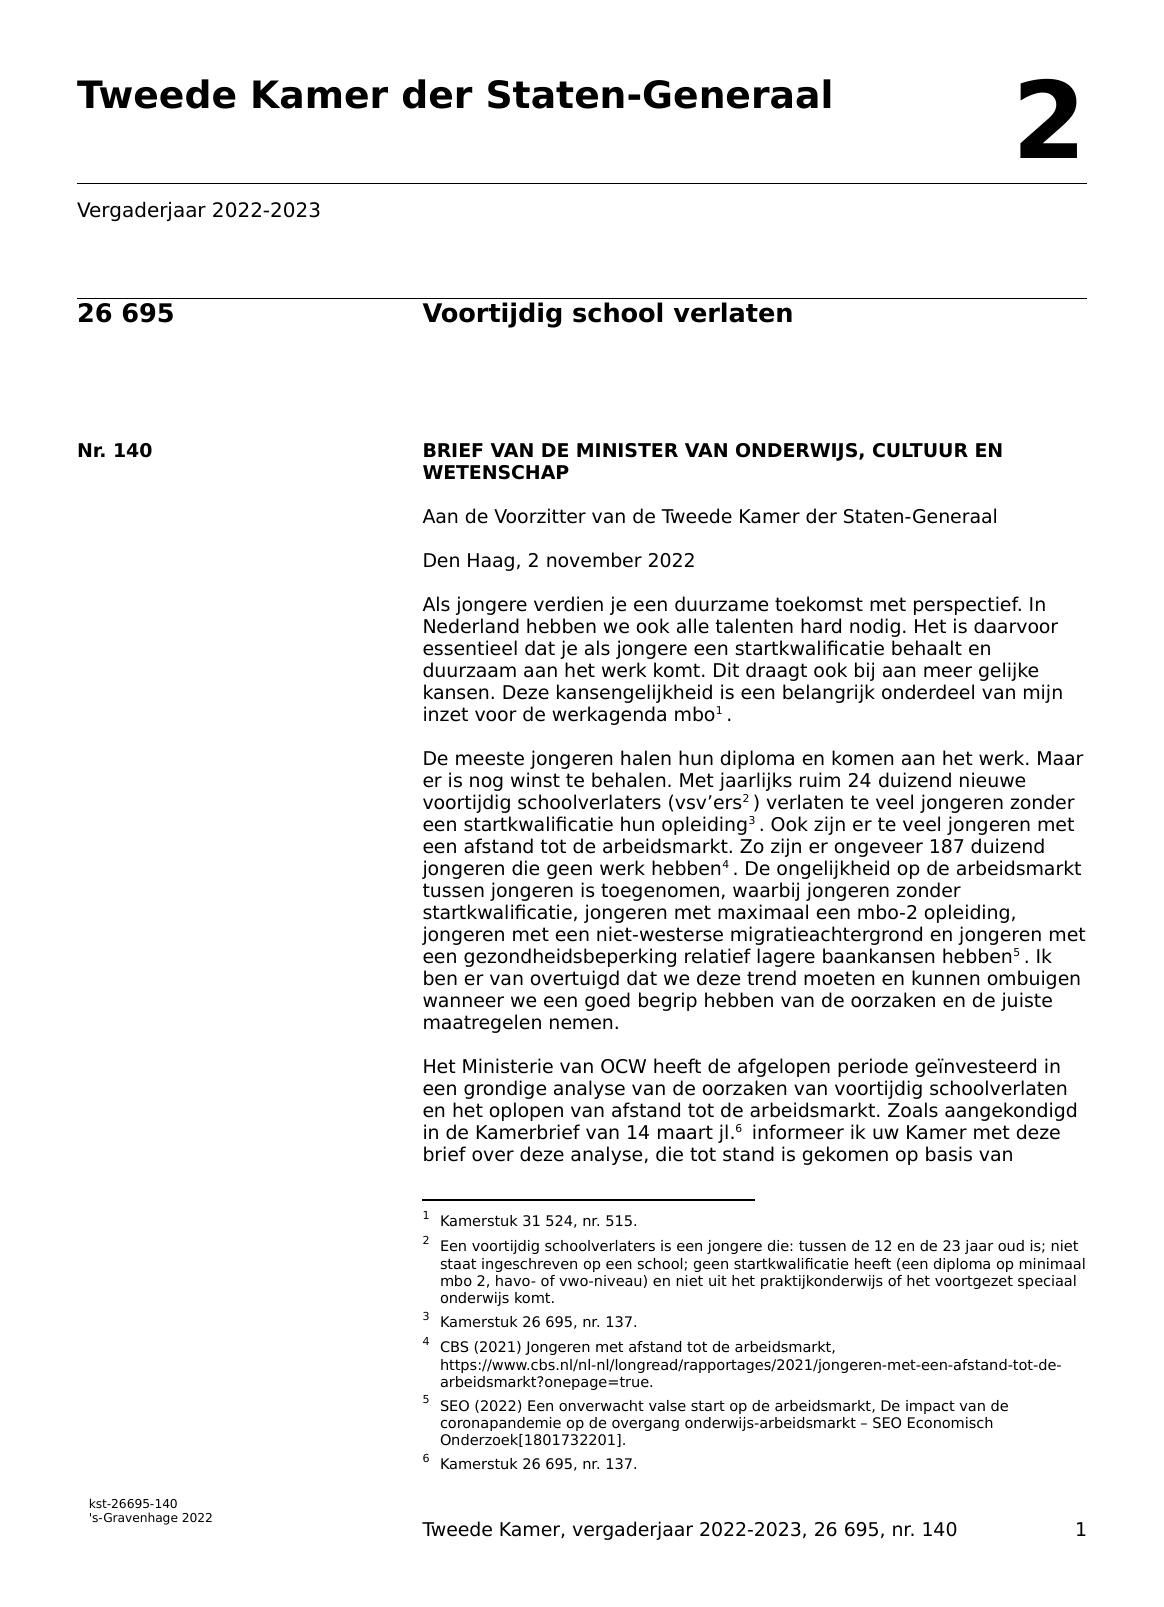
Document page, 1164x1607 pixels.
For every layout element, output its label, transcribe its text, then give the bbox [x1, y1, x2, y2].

table_header 2 [886, 59, 1087, 183]
text Het Ministerie van OCW heeft de afgelopen periode geïnvesteerd in een grondige analyse van de oorzaken van voortijdig schoolverlaten en het oplopen van afstand tot de arbeidsmarkt. Zoals aangekondigd in de Kamerbrief van 14 maart jl. informeer ik uw Kamer met deze brief over deze analyse, die tot stand is gekomen op basis van [422, 1056, 1087, 1166]
text CBS (2021) Jongeren met afstand tot de arbeidsmarkt, https://www.cbs.nl/nl-nl/longread/rapportages/2021/jongeren-met-een-afstand-tot-de-arbeidsmarkt?onepage=true. [422, 1335, 1087, 1391]
table_cell Vergaderjaar 2022-2023 [77, 184, 1087, 298]
text kst-26695-140 [88, 1497, 323, 1511]
subtitle Nr. 140 BRIEF VAN DE MINISTER VAN ONDERWIJS, CULTUUR EN WETENSCHAP [77, 440, 1087, 484]
text Als jongere verdien je een duurzame toekomst met perspectief. In Nederland hebben we ook alle talenten hard nodig. Het is daarvoor essentieel dat je als jongere een startkwalificatie behaalt en duurzaam aan het werk komt. Dit draagt ook bij aan meer gelijke kansen. Deze kansengelijkheid is een belangrijk onderdeel van mijn inzet voor de werkagenda mbo. [422, 594, 1087, 726]
text SEO (2022) Een onverwacht valse start op de arbeidsmarkt, De impact van de coronapandemie op de overgang onderwijs-arbeidsmarkt – SEO Economisch Onderzoek[1801732201]. [422, 1393, 1087, 1449]
table_header Tweede Kamer der Staten-Generaal [77, 59, 886, 183]
text 's-Gravenhage 2022 [88, 1511, 323, 1525]
text Kamerstuk 26 695, nr. 137. [422, 1310, 1087, 1332]
text Den Haag, 2 november 2022 [422, 550, 1087, 572]
subtitle 26 695 Voortijdig school verlaten [77, 299, 1087, 329]
text De meeste jongeren halen hun diploma en komen aan het werk. Maar er is nog winst te behalen. Met jaarlijks ruim 24 duizend nieuwe voortijdig schoolverlaters (vsv’ers) verlaten te veel jongeren zonder een startkwalificatie hun opleiding. Ook zijn er te veel jongeren met een afstand tot de arbeidsmarkt. Zo zijn er ongeveer 187 duizend jongeren die geen werk hebben. De ongelijkheid op de arbeidsmarkt tussen jongeren is toegenomen, waarbij jongeren zonder startkwalificatie, jongeren met maximaal een mbo-2 opleiding, jongeren met een niet-westerse migratieachtergrond en jongeren met een gezondheidsbeperking relatief lagere baankansen hebben. Ik ben er van overtuigd dat we deze trend moeten en kunnen ombuigen wanneer we een goed begrip hebben van de oorzaken en de juiste maatregelen nemen. [422, 748, 1087, 1034]
text Een voortijdig schoolverlaters is een jongere die: tussen de 12 en de 23 jaar oud is; niet staat ingeschreven op een school; geen startkwalificatie heeft (een diploma op minimaal mbo 2, havo- of vwo-niveau) en niet uit het praktijkonderwijs of het voortgezet speciaal onderwijs komt. [422, 1234, 1087, 1307]
text Kamerstuk 31 524, nr. 515. [422, 1209, 1087, 1231]
text Kamerstuk 26 695, nr. 137. [422, 1452, 1087, 1474]
text Aan de Voorzitter van de Tweede Kamer der Staten-Generaal [422, 506, 1087, 528]
